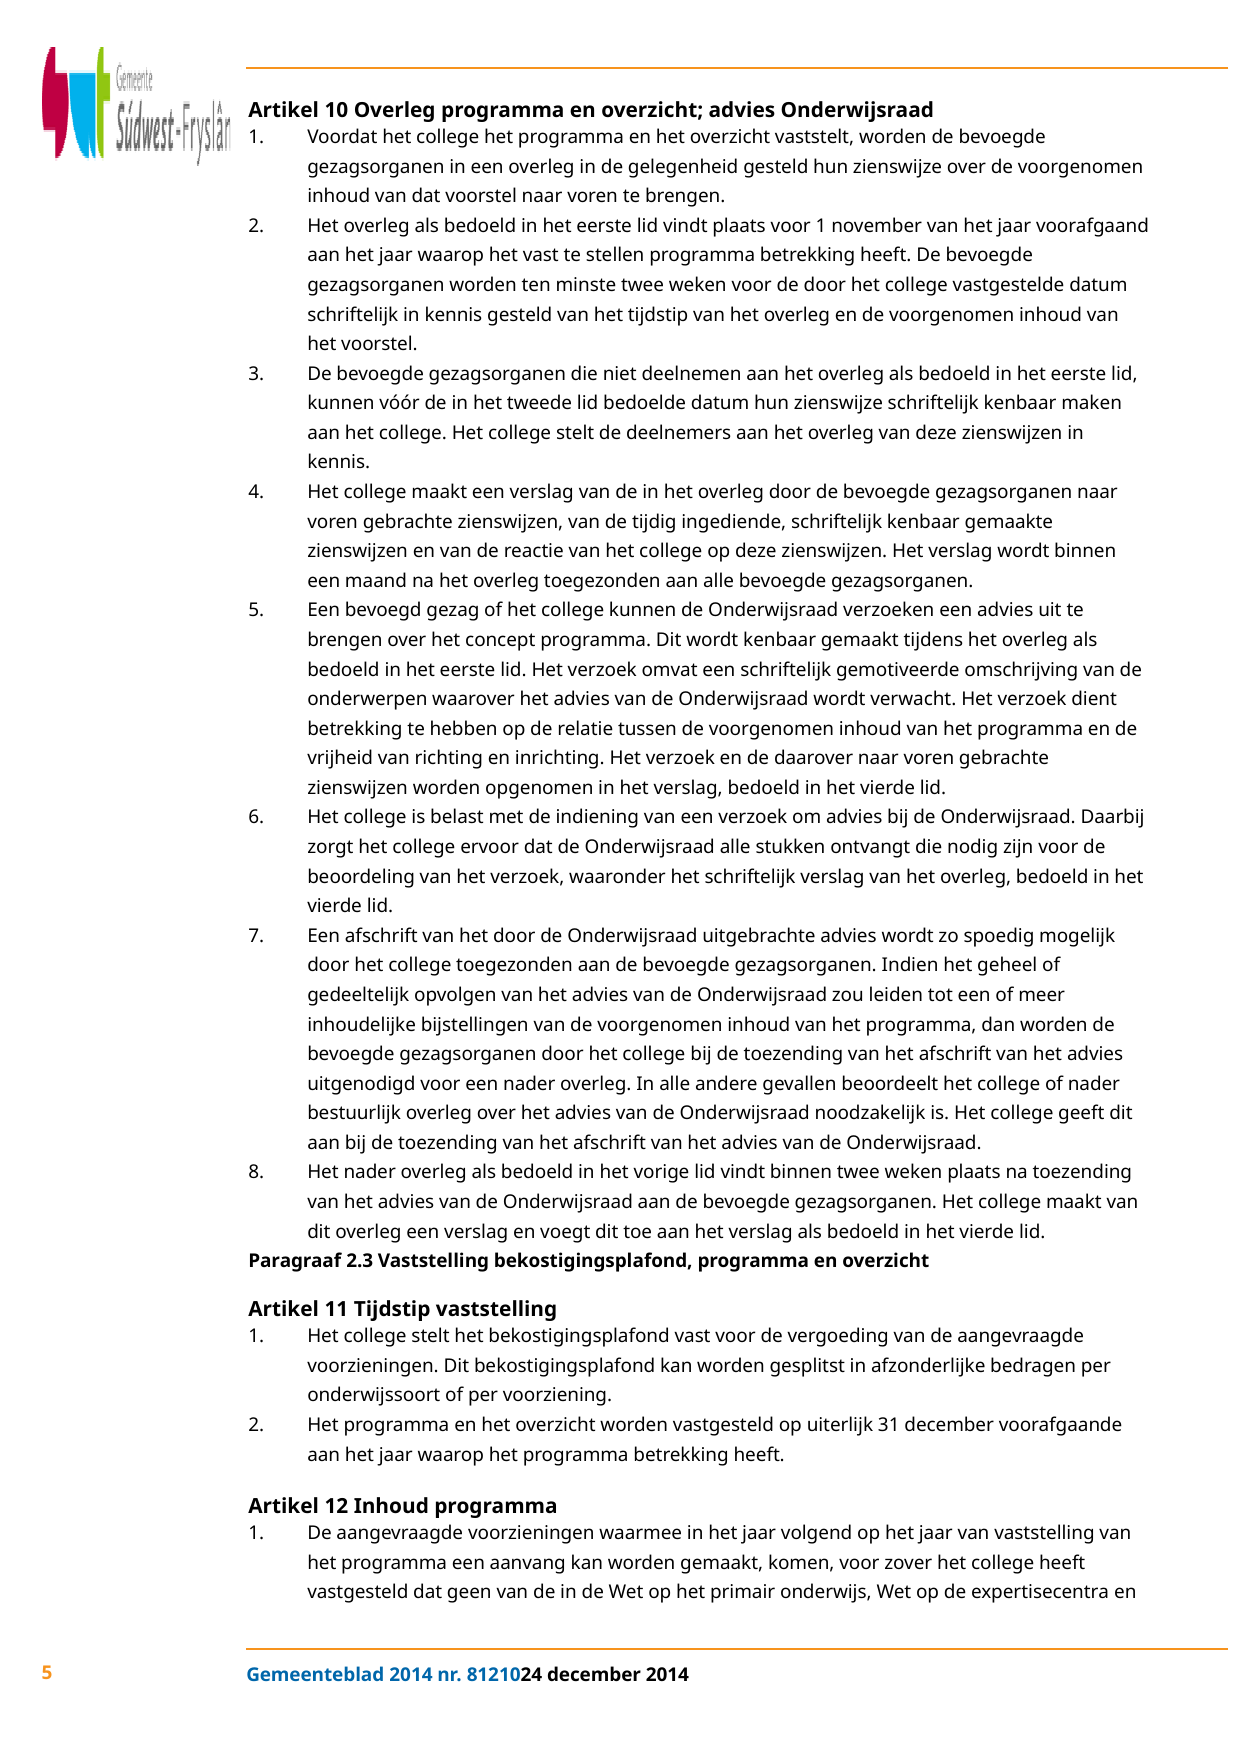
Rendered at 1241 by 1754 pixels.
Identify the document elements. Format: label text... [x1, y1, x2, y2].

text Artikel 12 Inhoud programma [248, 1491, 1152, 1519]
list De aangevraagde voorzieningen waarmee in het jaar volgend op het jaar van vaststelling van het programma een aanvang kan worden gemaakt, komen, voor zover het college heeft vastgesteld dat geen van de in de Wet op het primair onderwijs, Wet op de expertisecentra en [248, 1519, 1152, 1604]
list Een bevoegd gezag of het college kunnen de Onderwijsraad verzoeken een advies uit te brengen over het concept programma. Dit wordt kenbaar gemaakt tijdens het overleg als bedoeld in het eerste lid. Het verzoek omvat een schriftelijk gemotiveerde omschrijving van de onderwerpen waarover het advies van de Onderwijsraad wordt verwacht. Het verzoek dient betrekking te hebben op de relatie tussen de voorgenomen inhoud van het programma en de vrijheid van richting en inrichting. Het verzoek en de daarover naar voren gebrachte zienswijzen worden opgenomen in het verslag, bedoeld in het vierde lid. [248, 597, 1152, 800]
list Het college is belast met de indiening van een verzoek om advies bij de Onderwijsraad. Daarbij zorgt het college ervoor dat de Onderwijsraad alle stukken ontvangt die nodig zijn voor de beoordeling van het verzoek, waaronder het schriftelijk verslag van het overleg, bedoeld in het vierde lid. [248, 804, 1152, 918]
list Het programma en het overzicht worden vastgesteld op uiterlijk 31 december voorafgaande aan het jaar waarop het programma betrekking heeft. [248, 1411, 1152, 1466]
text Artikel 11 Tijdstip vaststelling [248, 1294, 1152, 1322]
picture [41, 47, 231, 172]
list Het college stelt het bekostigingsplafond vast voor de vergoeding van de aangevraagde voorzieningen. Dit bekostigingsplafond kan worden gesplitst in afzonderlijke bedragen per onderwijssoort of per voorziening. [248, 1322, 1152, 1407]
list Het nader overleg als bedoeld in het vorige lid vindt binnen twee weken plaats na toezending van het advies van de Onderwijsraad aan de bevoegde gezagsorganen. Het college maakt van dit overleg een verslag en voegt dit toe aan het verslag als bedoeld in het vierde lid. [248, 1159, 1152, 1243]
list Voordat het college het programma en het overzicht vaststelt, worden de bevoegde gezagsorganen in een overleg in de gelegenheid gesteld hun zienswijze over de voorgenomen inhoud van dat voorstel naar voren te brengen. [248, 123, 1152, 208]
list De bevoegde gezagsorganen die niet deelnemen aan het overleg als bedoeld in het eerste lid, kunnen vóór de in het tweede lid bedoelde datum hun zienswijze schriftelijk kenbaar maken aan het college. Het college stelt de deelnemers aan het overleg van deze zienswijzen in kennis. [248, 360, 1152, 474]
list Een afschrift van het door de Onderwijsraad uitgebrachte advies wordt zo spoedig mogelijk door het college toegezonden aan de bevoegde gezagsorganen. Indien het geheel of gedeeltelijk opvolgen van het advies van de Onderwijsraad zou leiden tot een of meer inhoudelijke bijstellingen van de voorgenomen inhoud van het programma, dan worden de bevoegde gezagsorganen door het college bij de toezending van het afschrift van het advies uitgenodigd voor een nader overleg. In alle andere gevallen beoordeelt het college of nader bestuurlijk overleg over het advies van de Onderwijsraad noodzakelijk is. Het college geeft dit aan bij de toezending van het afschrift van het advies van de Onderwijsraad. [248, 922, 1152, 1155]
text Paragraaf 2.3 Vaststelling bekostigingsplafond, programma en overzicht [248, 1247, 1152, 1273]
list Het college maakt een verslag van de in het overleg door de bevoegde gezagsorganen naar voren gebrachte zienswijzen, van de tijdig ingediende, schriftelijk kenbaar gemaakte zienswijzen en van de reactie van het college op deze zienswijzen. Het verslag wordt binnen een maand na het overleg toegezonden aan alle bevoegde gezagsorganen. [248, 478, 1152, 593]
list Het overleg als bedoeld in het eerste lid vindt plaats voor 1 november van het jaar voorafgaand aan het jaar waarop het vast te stellen programma betrekking heeft. De bevoegde gezagsorganen worden ten minste twee weken voor de door het college vastgestelde datum schriftelijk in kennis gesteld van het tijdstip van het overleg en de voorgenomen inhoud van het voorstel. [248, 212, 1152, 356]
text Artikel 10 Overleg programma en overzicht; advies Onderwijsraad [248, 95, 1152, 123]
